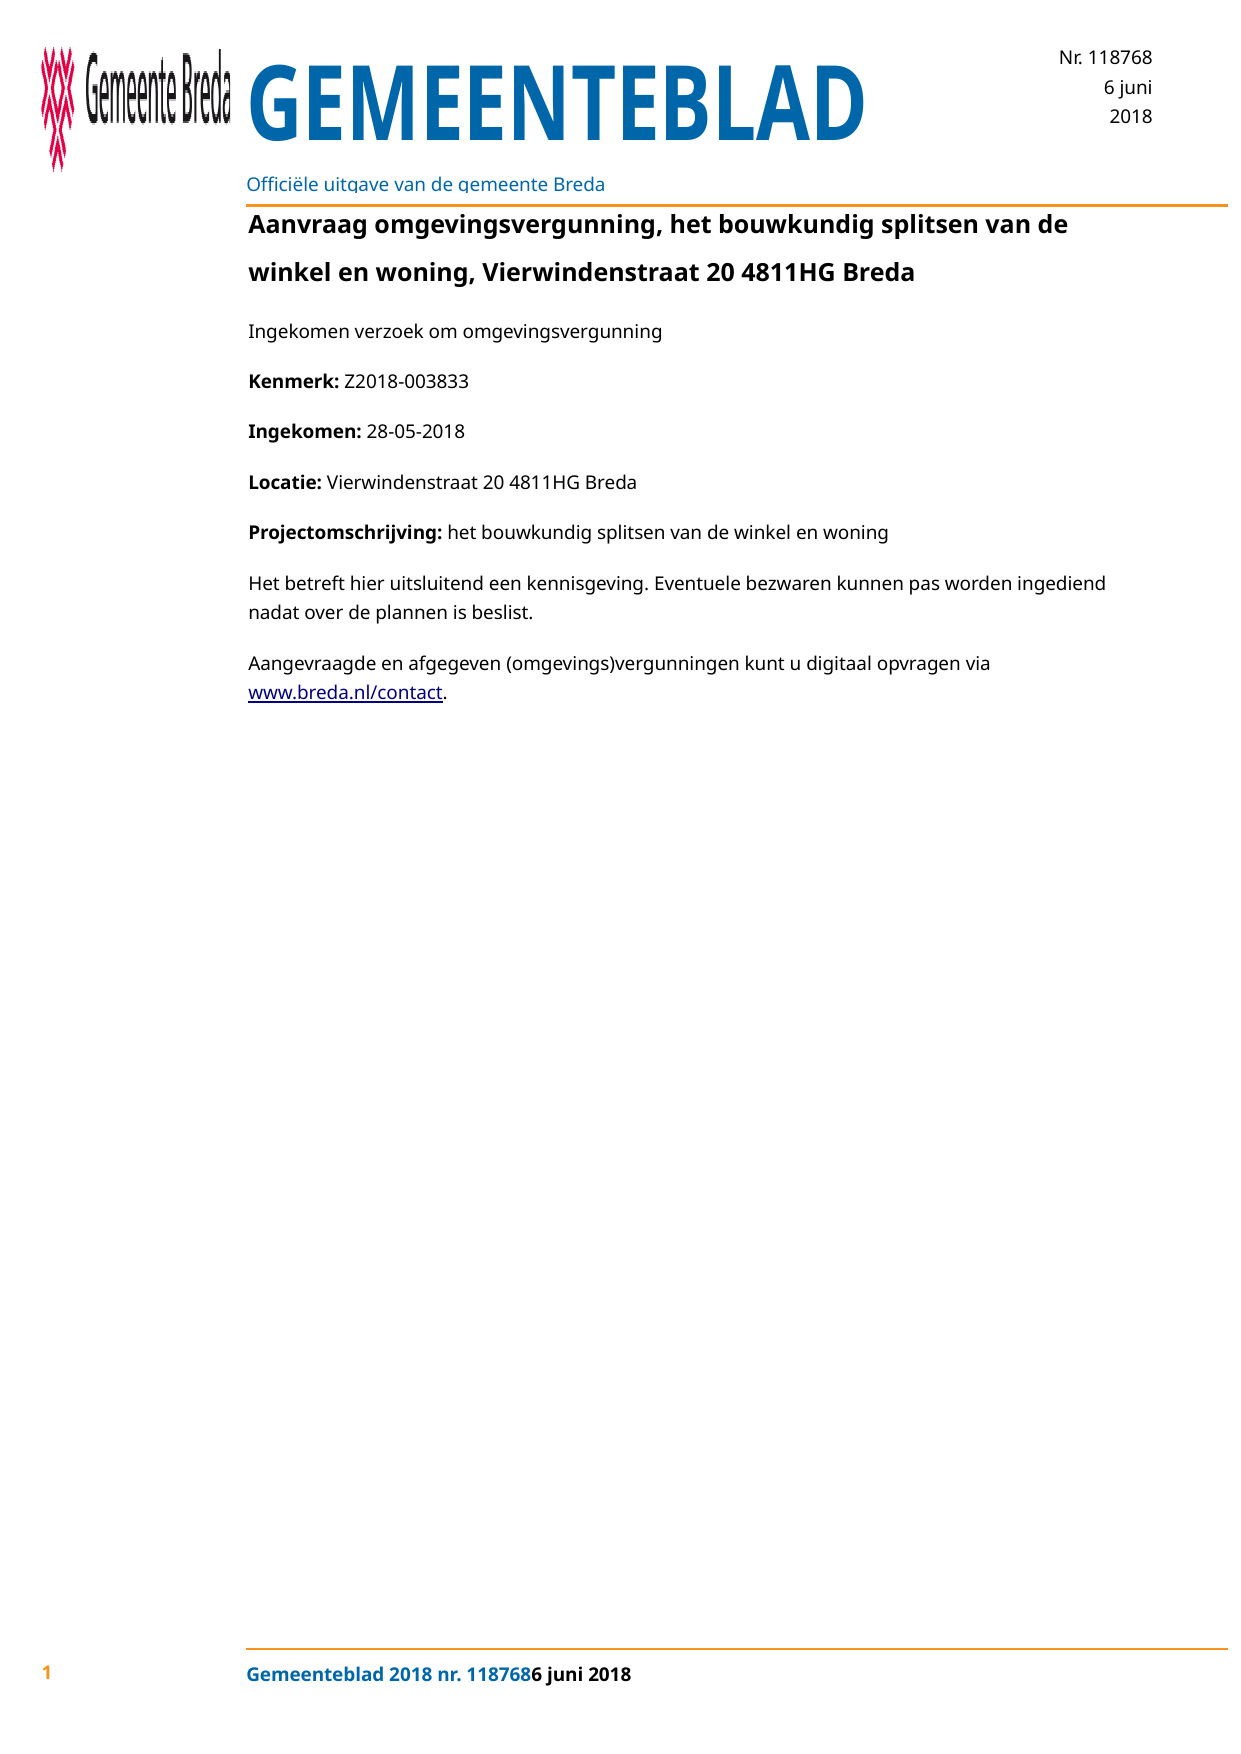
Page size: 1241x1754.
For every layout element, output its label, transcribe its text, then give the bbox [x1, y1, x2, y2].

text Kenmerk: Z2018-003833 [248, 368, 1152, 394]
picture [41, 47, 231, 172]
text Projectomschrijving: het bouwkundig splitsen van de winkel en woning [248, 519, 1152, 545]
text Ingekomen verzoek om omgevingsvergunning [248, 318, 1152, 344]
text Locatie: Vierwindenstraat 20 4811HG Breda [248, 469, 1152, 495]
text Aanvraag omgevingsvergunning, het bouwkundig splitsen van de winkel en woning, Vierwindenstraat 20 4811HG Breda [248, 207, 1152, 288]
text Het betreft hier uitsluitend een kennisgeving. Eventuele bezwaren kunnen pas worden ingediend nadat over de plannen is beslist. [248, 570, 1152, 625]
text Ingekomen: 28-05-2018 [248, 419, 1152, 444]
text Aangevraagde en afgegeven (omgevings)vergunningen kunt u digitaal opvragen via www.breda.nl/contact. [248, 650, 1152, 705]
